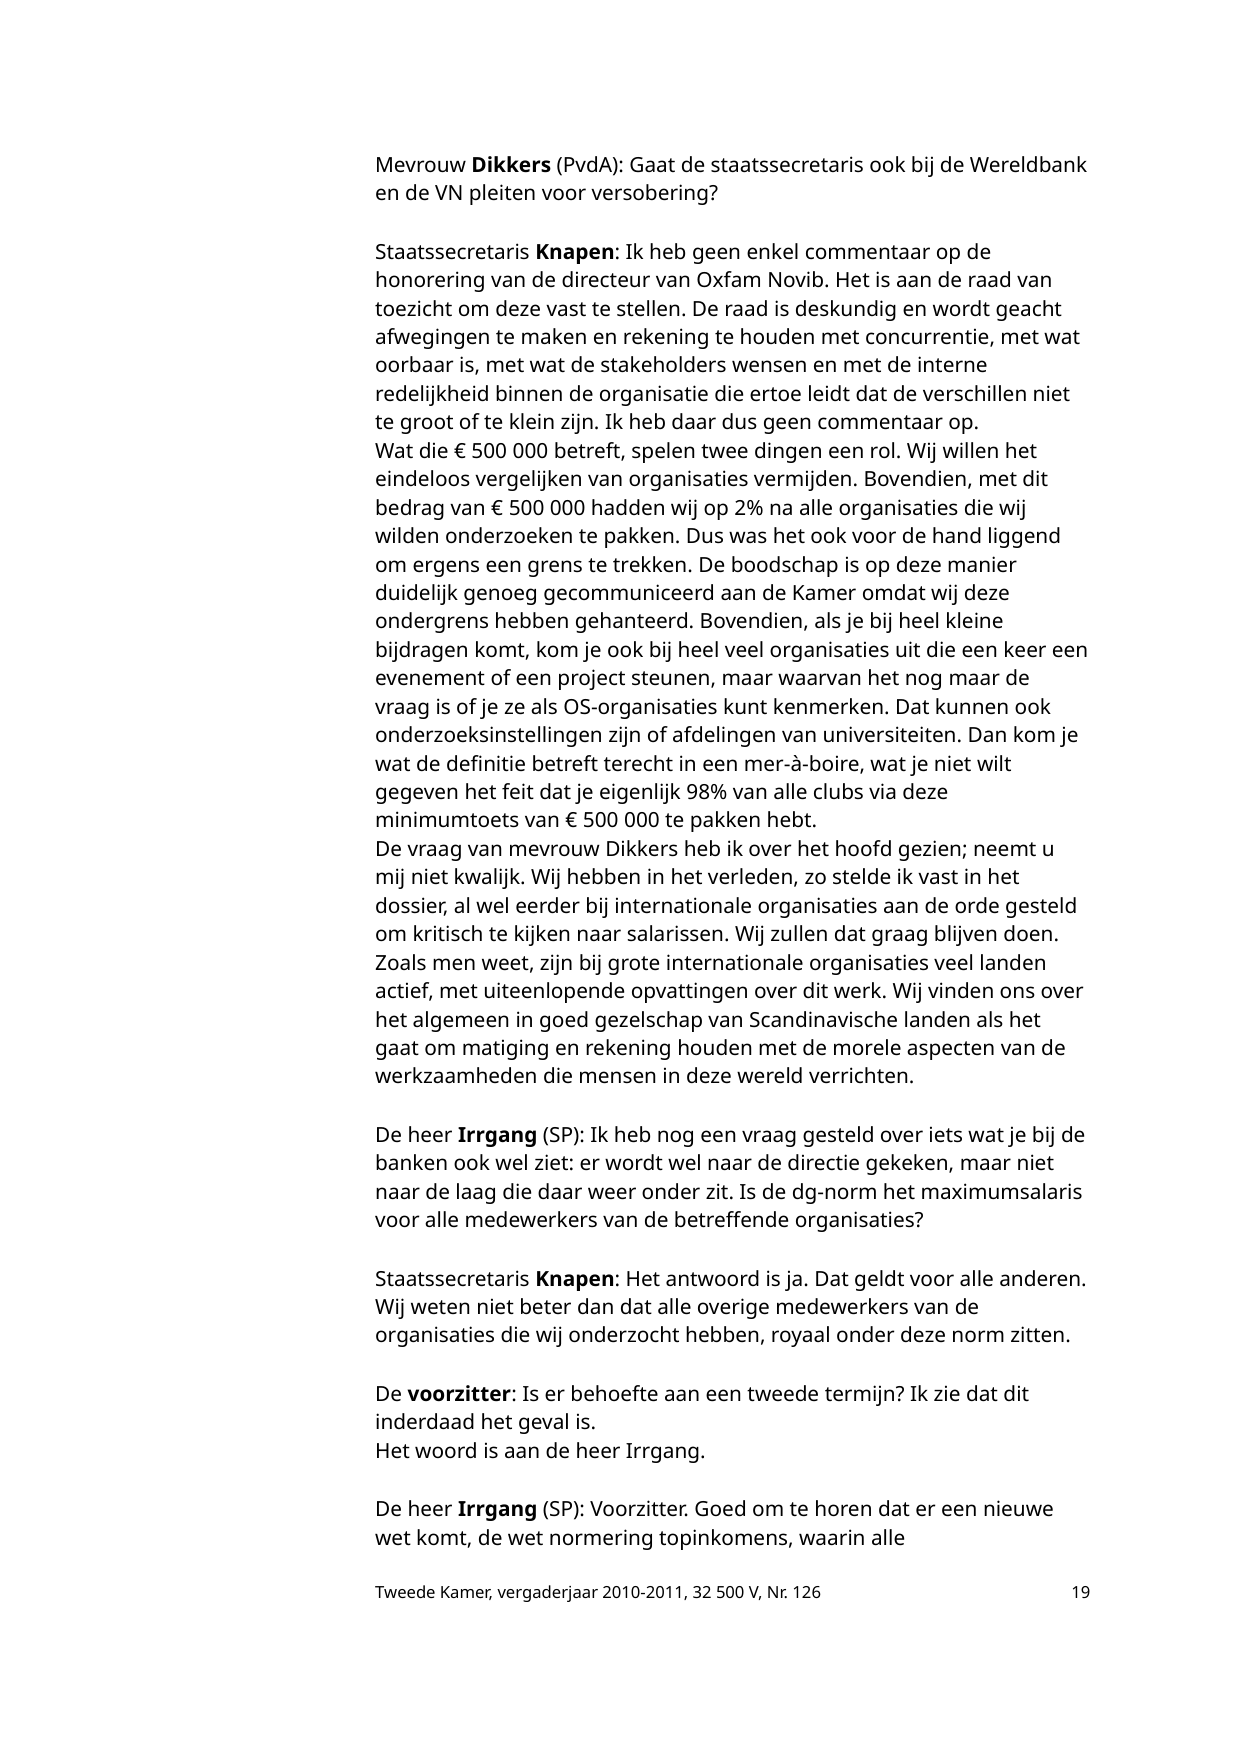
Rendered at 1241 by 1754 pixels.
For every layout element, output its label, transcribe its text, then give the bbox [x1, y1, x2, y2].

text Mevrouw Dikkers (PvdA): Gaat de staatssecretaris ook bij de Wereldbank en de VN pleiten voor versobering? [375, 150, 1090, 207]
text Staatssecretaris Knapen: Het antwoord is ja. Dat geldt voor alle anderen. Wij weten niet beter dan dat alle overige medewerkers van de organisaties die wij onderzocht hebben, royaal onder deze norm zitten. [375, 1264, 1090, 1349]
text De voorzitter: Is er behoefte aan een tweede termijn? Ik zie dat dit inderdaad het geval is. [375, 1379, 1090, 1436]
text Staatssecretaris Knapen: Ik heb geen enkel commentaar op de honorering van de directeur van Oxfam Novib. Het is aan de raad van toezicht om deze vast te stellen. De raad is deskundig en wordt geacht afwegingen te maken en rekening te houden met concurrentie, met wat oorbaar is, met wat de stakeholders wensen en met de interne redelijkheid binnen de organisatie die ertoe leidt dat de verschillen niet te groot of te klein zijn. Ik heb daar dus geen commentaar op. [375, 237, 1090, 436]
text De vraag van mevrouw Dikkers heb ik over het hoofd gezien; neemt u mij niet kwalijk. Wij hebben in het verleden, zo stelde ik vast in het dossier, al wel eerder bij internationale organisaties aan de orde gesteld om kritisch te kijken naar salarissen. Wij zullen dat graag blijven doen. Zoals men weet, zijn bij grote internationale organisaties veel landen actief, met uiteenlopende opvattingen over dit werk. Wij vinden ons over het algemeen in goed gezelschap van Scandinavische landen als het gaat om matiging en rekening houden met de morele aspecten van de werkzaamheden die mensen in deze wereld verrichten. [375, 834, 1090, 1090]
text De heer Irrgang (SP): Ik heb nog een vraag gesteld over iets wat je bij de banken ook wel ziet: er wordt wel naar de directie gekeken, maar niet naar de laag die daar weer onder zit. Is de dg-norm het maximumsalaris voor alle medewerkers van de betreffende organisaties? [375, 1120, 1090, 1234]
text Het woord is aan de heer Irrgang. [375, 1436, 1090, 1464]
text Wat die € 500 000 betreft, spelen twee dingen een rol. Wij willen het eindeloos vergelijken van organisaties vermijden. Bovendien, met dit bedrag van € 500 000 hadden wij op 2% na alle organisaties die wij wilden onderzoeken te pakken. Dus was het ook voor de hand liggend om ergens een grens te trekken. De boodschap is op deze manier duidelijk genoeg gecommuniceerd aan de Kamer omdat wij deze ondergrens hebben gehanteerd. Bovendien, als je bij heel kleine bijdragen komt, kom je ook bij heel veel organisaties uit die een keer een evenement of een project steunen, maar waarvan het nog maar de vraag is of je ze als OS-organisaties kunt kenmerken. Dat kunnen ook onderzoeksinstellingen zijn of afdelingen van universiteiten. Dan kom je wat de definitie betreft terecht in een mer-à-boire, wat je niet wilt gegeven het feit dat je eigenlijk 98% van alle clubs via deze minimumtoets van € 500 000 te pakken hebt. [375, 436, 1090, 834]
text De heer Irrgang (SP): Voorzitter. Goed om te horen dat er een nieuwe wet komt, de wet normering topinkomens, waarin alle [375, 1494, 1090, 1551]
